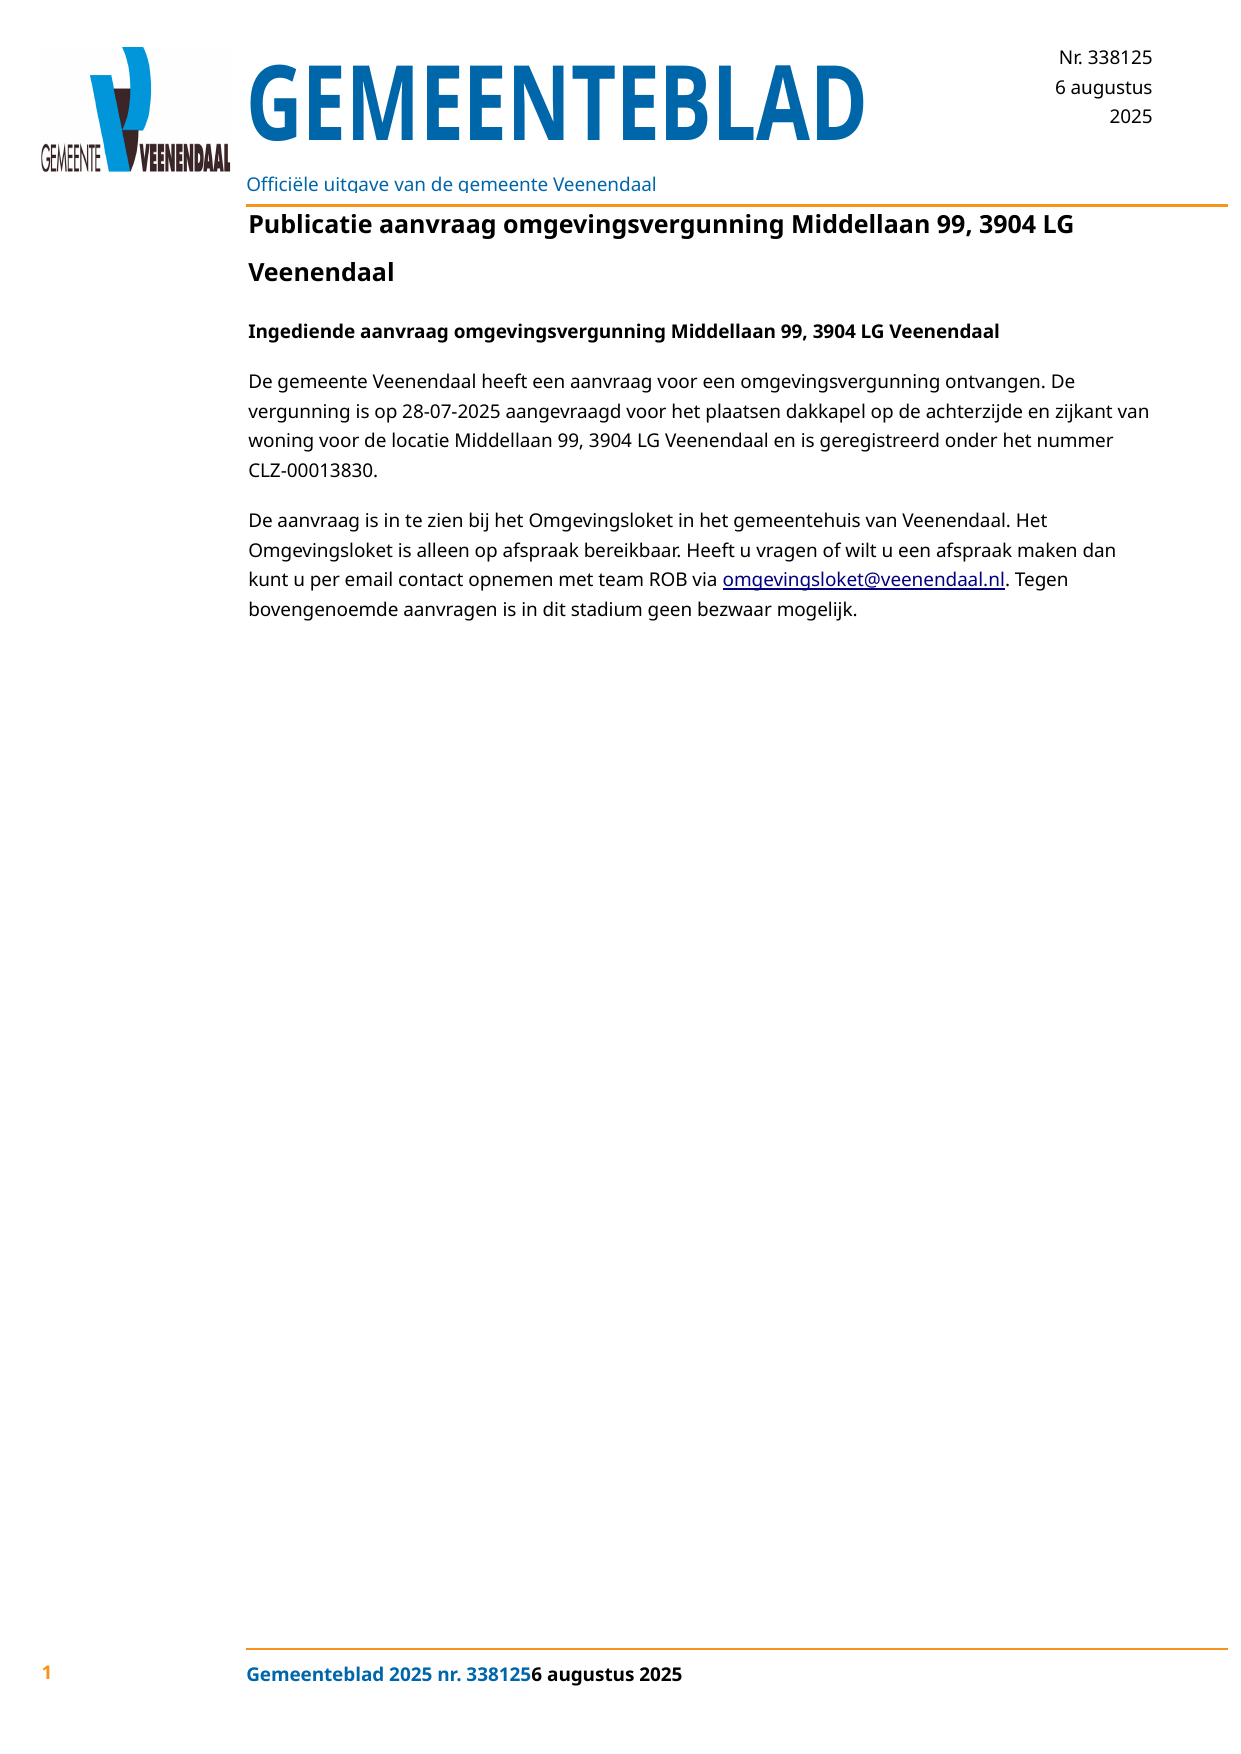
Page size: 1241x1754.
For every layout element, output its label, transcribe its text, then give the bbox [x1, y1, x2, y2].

text De aanvraag is in te zien bij het Omgevingsloket in het gemeentehuis van Veenendaal. Het Omgevingsloket is alleen op afspraak bereikbaar. Heeft u vragen of wilt u een afspraak maken dan kunt u per email contact opnemen met team ROB via omgevingsloket@veenendaal.nl. Tegen bovengenoemde aanvragen is in dit stadium geen bezwaar mogelijk. [248, 507, 1152, 622]
text Publicatie aanvraag omgevingsvergunning Middellaan 99, 3904 LG Veenendaal [248, 207, 1152, 288]
text De gemeente Veenendaal heeft een aanvraag voor een omgevingsvergunning ontvangen. De vergunning is op 28-07-2025 aangevraagd voor het plaatsen dakkapel op de achterzijde en zijkant van woning voor de locatie Middellaan 99, 3904 LG Veenendaal en is geregistreerd onder het nummer CLZ-00013830. [248, 368, 1152, 483]
text Ingediende aanvraag omgevingsvergunning Middellaan 99, 3904 LG Veenendaal [248, 318, 1152, 344]
picture [41, 47, 130, 172]
picture [123, 47, 231, 172]
